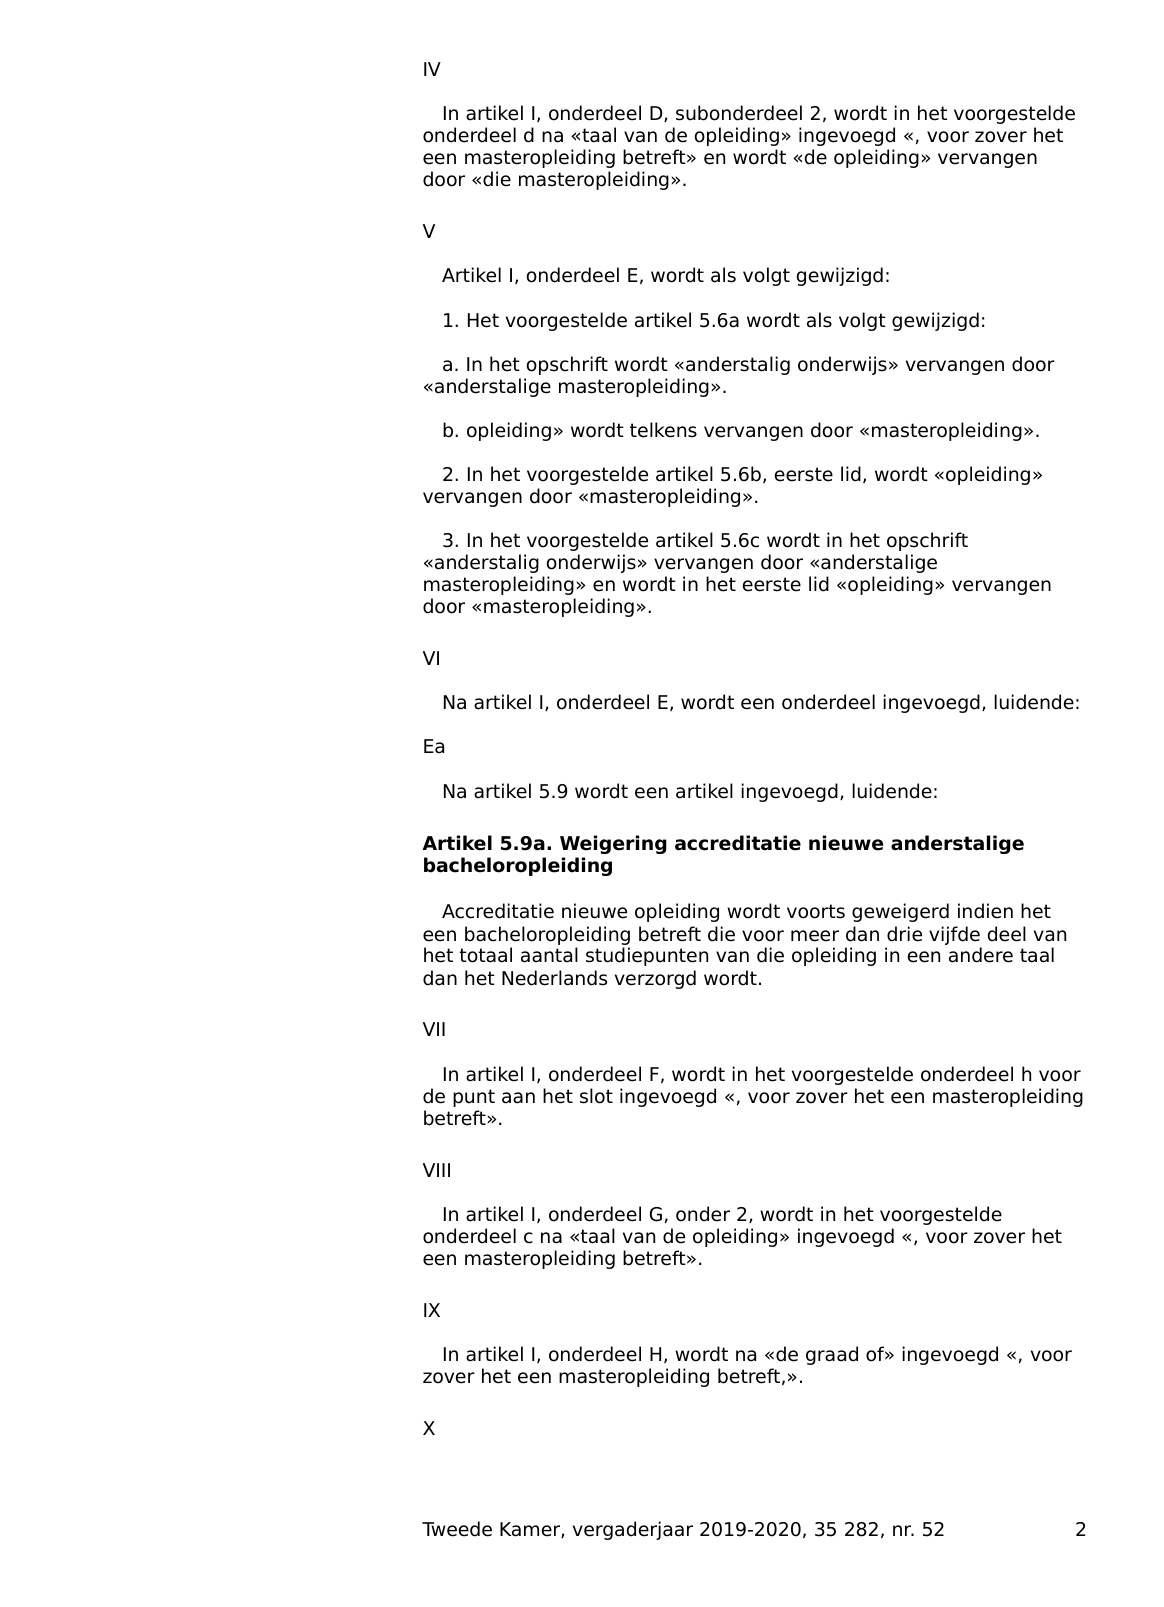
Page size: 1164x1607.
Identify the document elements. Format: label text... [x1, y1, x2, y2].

text In artikel I, onderdeel H, wordt na «de graad of» ingevoegd «, voor zover het een masteropleiding betreft,». [422, 1344, 1087, 1388]
subtitle V [422, 221, 1087, 243]
subtitle Artikel 5.9a. Weigering accreditatie nieuwe anderstalige bacheloropleiding [422, 832, 1087, 876]
text b. opleiding» wordt telkens vervangen door «masteropleiding». [422, 420, 1087, 442]
text Accreditatie nieuwe opleiding wordt voorts geweigerd indien het een bacheloropleiding betreft die voor meer dan drie vijfde deel van het totaal aantal studiepunten van die opleiding in een andere taal dan het Nederlands verzorgd wordt. [422, 901, 1087, 989]
subtitle VI [422, 648, 1087, 670]
text 2. In het voorgestelde artikel 5.6b, eerste lid, wordt «opleiding» vervangen door «masteropleiding». [422, 464, 1087, 508]
text In artikel I, onderdeel G, onder 2, wordt in het voorgestelde onderdeel c na «taal van de opleiding» ingevoegd «, voor zover het een masteropleiding betreft». [422, 1204, 1087, 1269]
text Ea [422, 736, 1087, 758]
text Na artikel 5.9 wordt een artikel ingevoegd, luidende: [422, 781, 1087, 802]
subtitle IV [422, 59, 1087, 81]
subtitle VIII [422, 1159, 1087, 1181]
subtitle IX [422, 1299, 1087, 1322]
text In artikel I, onderdeel D, subonderdeel 2, wordt in het voorgestelde onderdeel d na «taal van de opleiding» ingevoegd «, voor zover het een masteropleiding betreft» en wordt «de opleiding» vervangen door «die masteropleiding». [422, 103, 1087, 191]
text Artikel I, onderdeel E, wordt als volgt gewijzigd: [422, 265, 1087, 287]
text In artikel I, onderdeel F, wordt in het voorgestelde onderdeel h voor de punt aan het slot ingevoegd «, voor zover het een masteropleiding betreft». [422, 1063, 1087, 1129]
subtitle VII [422, 1019, 1087, 1041]
text Na artikel I, onderdeel E, wordt een onderdeel ingevoegd, luidende: [422, 692, 1087, 714]
subtitle X [422, 1418, 1087, 1440]
text a. In het opschrift wordt «anderstalig onderwijs» vervangen door «anderstalige masteropleiding». [422, 354, 1087, 398]
text 3. In het voorgestelde artikel 5.6c wordt in het opschrift «anderstalig onderwijs» vervangen door «anderstalige masteropleiding» en wordt in het eerste lid «opleiding» vervangen door «masteropleiding». [422, 530, 1087, 618]
text 1. Het voorgestelde artikel 5.6a wordt als volgt gewijzigd: [422, 309, 1087, 331]
